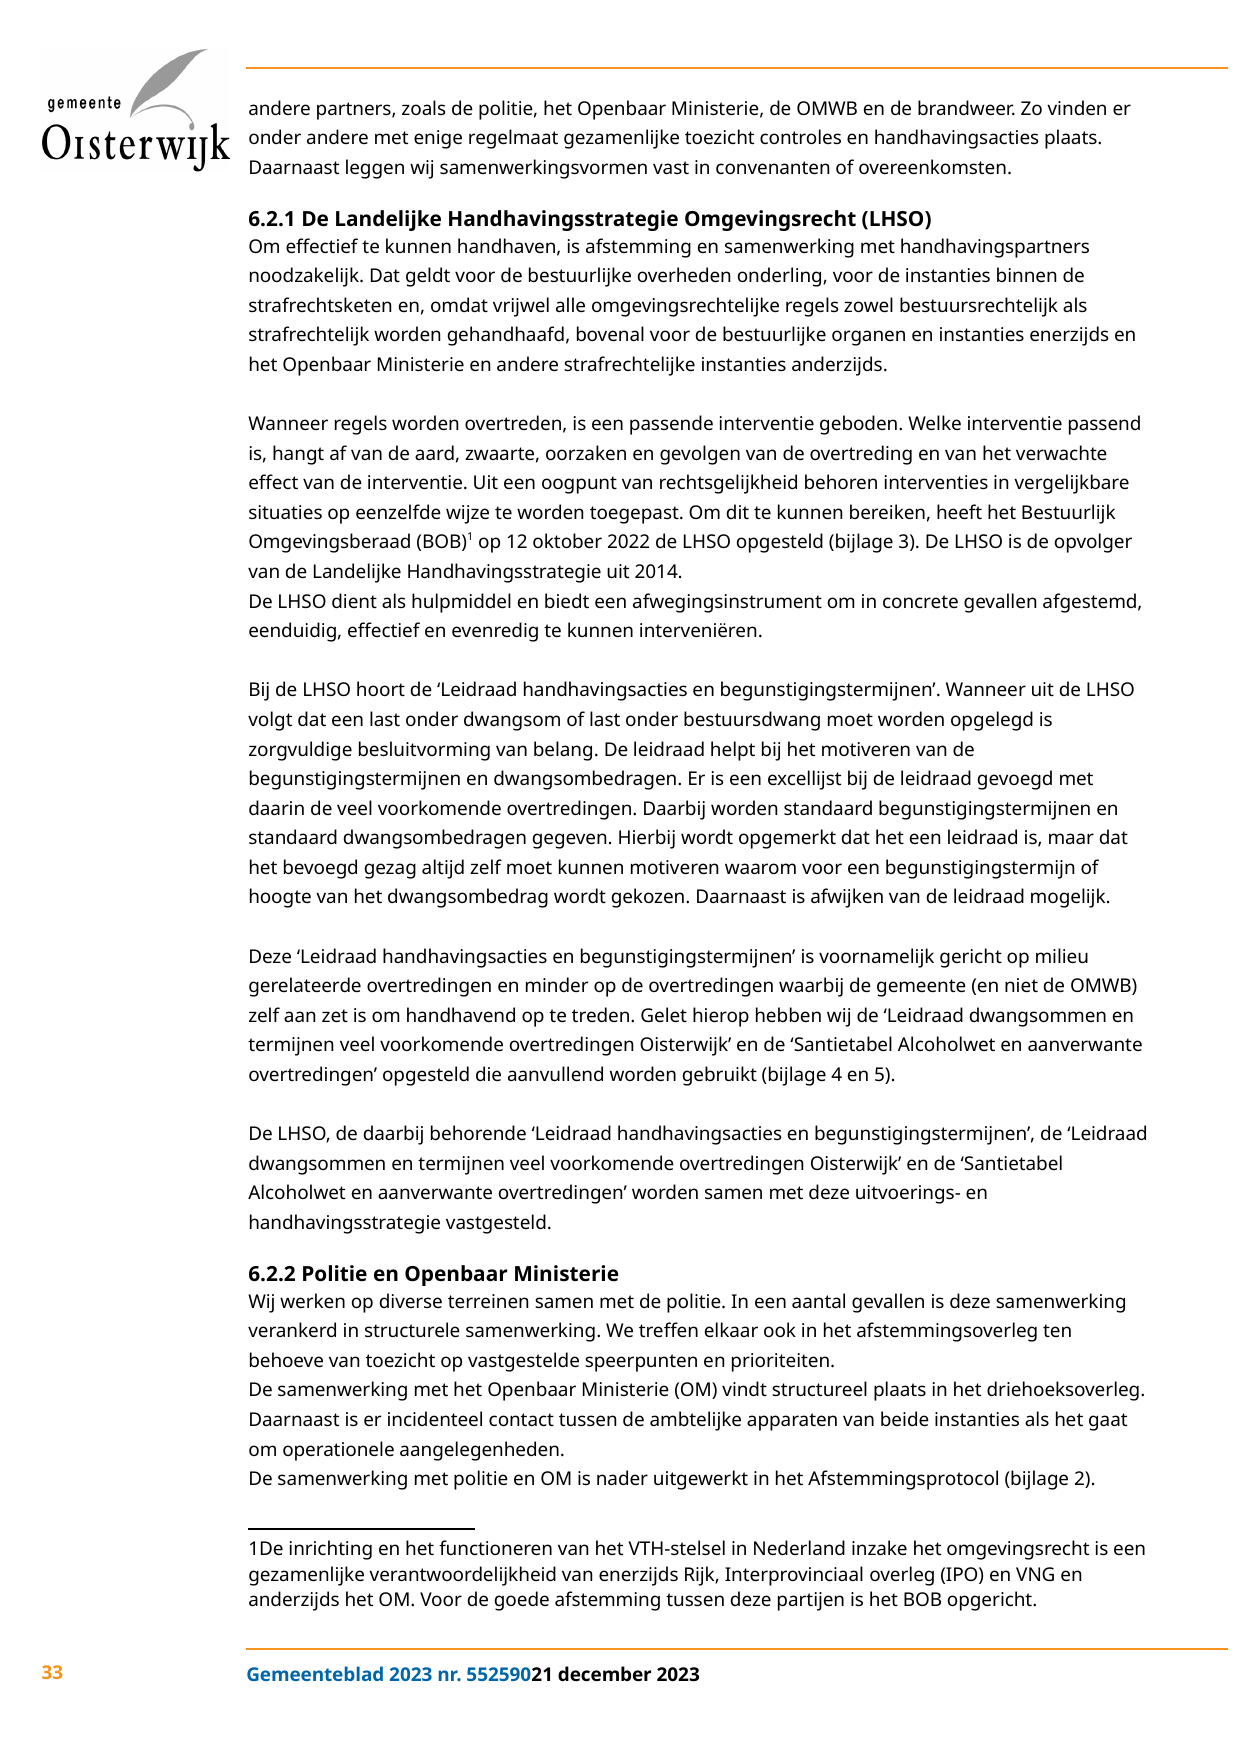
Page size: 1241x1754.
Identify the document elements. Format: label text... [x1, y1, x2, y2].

text De samenwerking met het Openbaar Ministerie (OM) vindt structureel plaats in het driehoeksoverleg. Daarnaast is er incidenteel contact tussen de ambtelijke apparaten van beide instanties als het gaat om operationele aangelegenheden. [248, 1377, 1152, 1462]
text De inrichting en het functioneren van het VTH-stelsel in Nederland inzake het omgevingsrecht is een gezamenlijke verantwoordelijkheid van enerzijds Rijk, Interprovinciaal overleg (IPO) en VNG en anderzijds het OM. Voor de goede afstemming tussen deze partijen is het BOB opgericht. [248, 1535, 1152, 1612]
picture [41, 47, 231, 172]
text 6.2.2 Politie en Openbaar Ministerie [248, 1259, 1152, 1288]
text andere partners, zoals de politie, het Openbaar Ministerie, de OMWB en de brandweer. Zo vinden er onder andere met enige regelmaat gezamenlijke toezicht controles en handhavingsacties plaats. Daarnaast leggen wij samenwerkingsvormen vast in convenanten of overeenkomsten. [248, 95, 1152, 180]
text 6.2.1 De Landelijke Handhavingsstrategie Omgevingsrecht (LHSO) [248, 204, 1152, 233]
text Wij werken op diverse terreinen samen met de politie. In een aantal gevallen is deze samenwerking verankerd in structurele samenwerking. We treffen elkaar ook in het afstemmingsoverleg ten behoeve van toezicht op vastgestelde speerpunten en prioriteiten. [248, 1288, 1152, 1373]
text Wanneer regels worden overtreden, is een passende interventie geboden. Welke interventie passend is, hangt af van de aard, zwaarte, oorzaken en gevolgen van de overtreding en van het verwachte effect van de interventie. Uit een oogpunt van rechtsgelijkheid behoren interventies in vergelijkbare situaties op eenzelfde wijze te worden toegepast. Om dit te kunnen bereiken, heeft het Bestuurlijk Omgevingsberaad (BOB) op 12 oktober 2022 de LHSO opgesteld (bijlage 3). De LHSO is de opvolger van de Landelijke Handhavingsstrategie uit 2014. [248, 410, 1152, 584]
text Om effectief te kunnen handhaven, is afstemming en samenwerking met handhavingspartners noodzakelijk. Dat geldt voor de bestuurlijke overheden onderling, voor de instanties binnen de strafrechtsketen en, omdat vrijwel alle omgevingsrechtelijke regels zowel bestuursrechtelijk als strafrechtelijk worden gehandhaafd, bovenal voor de bestuurlijke organen en instanties enerzijds en het Openbaar Ministerie en andere strafrechtelijke instanties anderzijds. [248, 233, 1152, 377]
text De LHSO dient als hulpmiddel en biedt een afwegingsinstrument om in concrete gevallen afgestemd, eenduidig, effectief en evenredig te kunnen interveniëren. [248, 588, 1152, 643]
text De LHSO, de daarbij behorende ‘Leidraad handhavingsacties en begunstigingstermijnen’, de ‘Leidraad dwangsommen en termijnen veel voorkomende overtredingen Oisterwijk’ en de ‘Santietabel Alcoholwet en aanverwante overtredingen’ worden samen met deze uitvoerings- en handhavingsstrategie vastgesteld. [248, 1120, 1152, 1235]
text Bij de LHSO hoort de ‘Leidraad handhavingsacties en begunstigingstermijnen’. Wanneer uit de LHSO volgt dat een last onder dwangsom of last onder bestuursdwang moet worden opgelegd is zorgvuldige besluitvorming van belang. De leidraad helpt bij het motiveren van de begunstigingstermijnen en dwangsombedragen. Er is een excellijst bij de leidraad gevoegd met daarin de veel voorkomende overtredingen. Daarbij worden standaard begunstigingstermijnen en standaard dwangsombedragen gegeven. Hierbij wordt opgemerkt dat het een leidraad is, maar dat het bevoegd gezag altijd zelf moet kunnen motiveren waarom voor een begunstigingstermijn of hoogte van het dwangsombedrag wordt gekozen. Daarnaast is afwijken van de leidraad mogelijk. [248, 677, 1152, 909]
text Deze ‘Leidraad handhavingsacties en begunstigingstermijnen’ is voornamelijk gericht op milieu gerelateerde overtredingen en minder op de overtredingen waarbij de gemeente (en niet de OMWB) zelf aan zet is om handhavend op te treden. Gelet hierop hebben wij de ‘Leidraad dwangsommen en termijnen veel voorkomende overtredingen Oisterwijk’ en de ‘Santietabel Alcoholwet en aanverwante overtredingen’ opgesteld die aanvullend worden gebruikt (bijlage 4 en 5). [248, 943, 1152, 1087]
text De samenwerking met politie en OM is nader uitgewerkt in het Afstemmingsprotocol (bijlage 2). [248, 1465, 1152, 1491]
